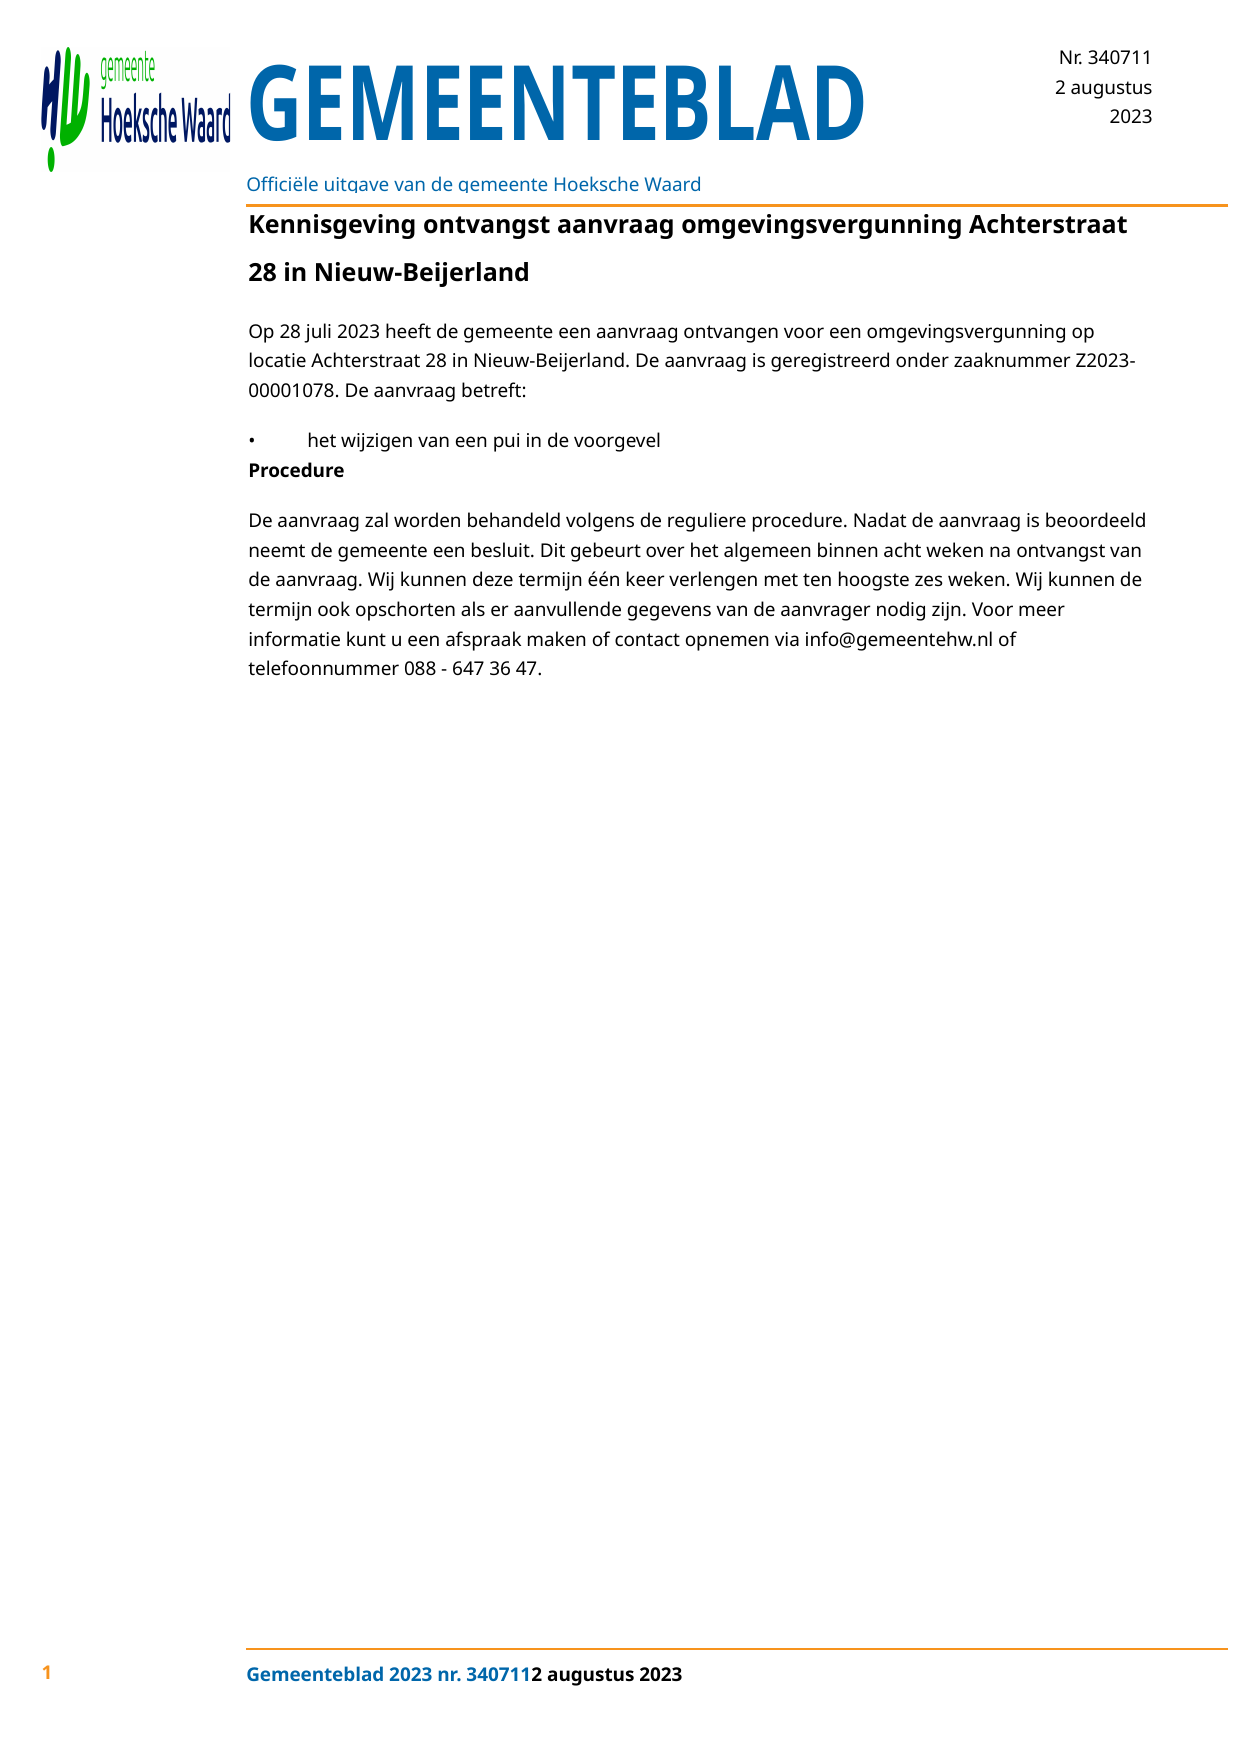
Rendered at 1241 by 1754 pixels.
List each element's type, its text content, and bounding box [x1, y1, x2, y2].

text De aanvraag zal worden behandeld volgens de reguliere procedure. Nadat de aanvraag is beoordeeld neemt de gemeente een besluit. Dit gebeurt over het algemeen binnen acht weken na ontvangst van de aanvraag. Wij kunnen deze termijn één keer verlengen met ten hoogste zes weken. Wij kunnen de termijn ook opschorten als er aanvullende gegevens van de aanvrager nodig zijn. Voor meer informatie kunt u een afspraak maken of contact opnemen via info@gemeentehw.nl of telefoonnummer 088 - 647 36 47. [248, 507, 1152, 681]
text Op 28 juli 2023 heeft de gemeente een aanvraag ontvangen voor een omgevingsvergunning op locatie Achterstraat 28 in Nieuw-Beijerland. De aanvraag is geregistreerd onder zaaknummer Z2023-00001078. De aanvraag betreft: [248, 318, 1152, 403]
text Procedure [248, 457, 1152, 483]
list het wijzigen van een pui in de voorgevel [248, 427, 1152, 453]
text Kennisgeving ontvangst aanvraag omgevingsvergunning Achterstraat 28 in Nieuw-Beijerland [248, 207, 1152, 288]
picture [41, 47, 231, 172]
